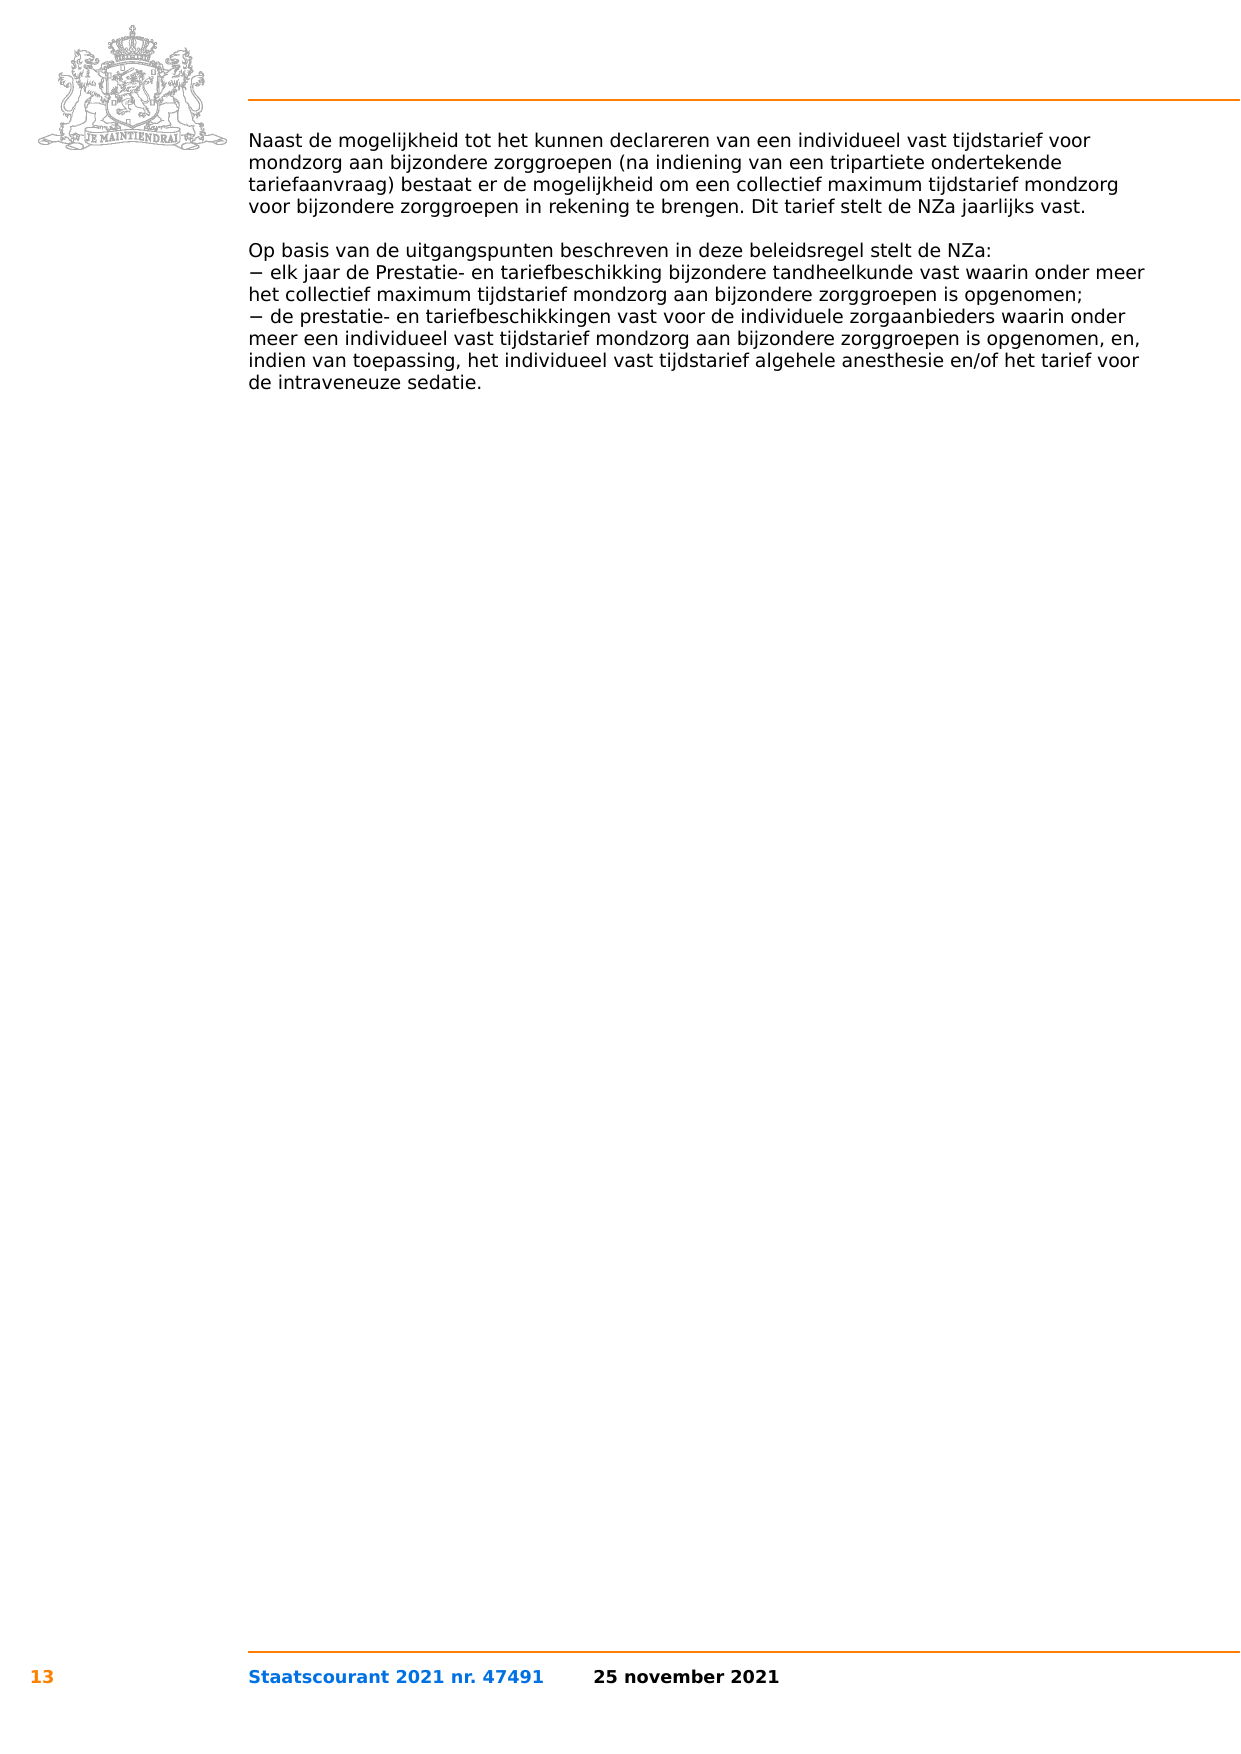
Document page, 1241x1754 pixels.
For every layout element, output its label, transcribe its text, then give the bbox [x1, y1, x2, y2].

text Naast de mogelijkheid tot het kunnen declareren van een individueel vast tijdstarief voor mondzorg aan bijzondere zorggroepen (na indiening van een tripartiete ondertekende tariefaanvraag) bestaat er de mogelijkheid om een collectief maximum tijdstarief mondzorg voor bijzondere zorggroepen in rekening te brengen. Dit tarief stelt de NZa jaarlijks vast. [248, 130, 1163, 218]
text Op basis van de uitgangspunten beschreven in deze beleidsregel stelt de NZa: [248, 240, 1163, 262]
text − de prestatie- en tariefbeschikkingen vast voor de individuele zorgaanbieders waarin onder meer een individueel vast tijdstarief mondzorg aan bijzondere zorggroepen is opgenomen, en, indien van toepassing, het individueel vast tijdstarief algehele anesthesie en/of het tarief voor de intraveneuze sedatie. [248, 306, 1163, 393]
picture [38, 25, 227, 150]
text − elk jaar de Prestatie- en tariefbeschikking bijzondere tandheelkunde vast waarin onder meer het collectief maximum tijdstarief mondzorg aan bijzondere zorggroepen is opgenomen; [248, 262, 1163, 306]
